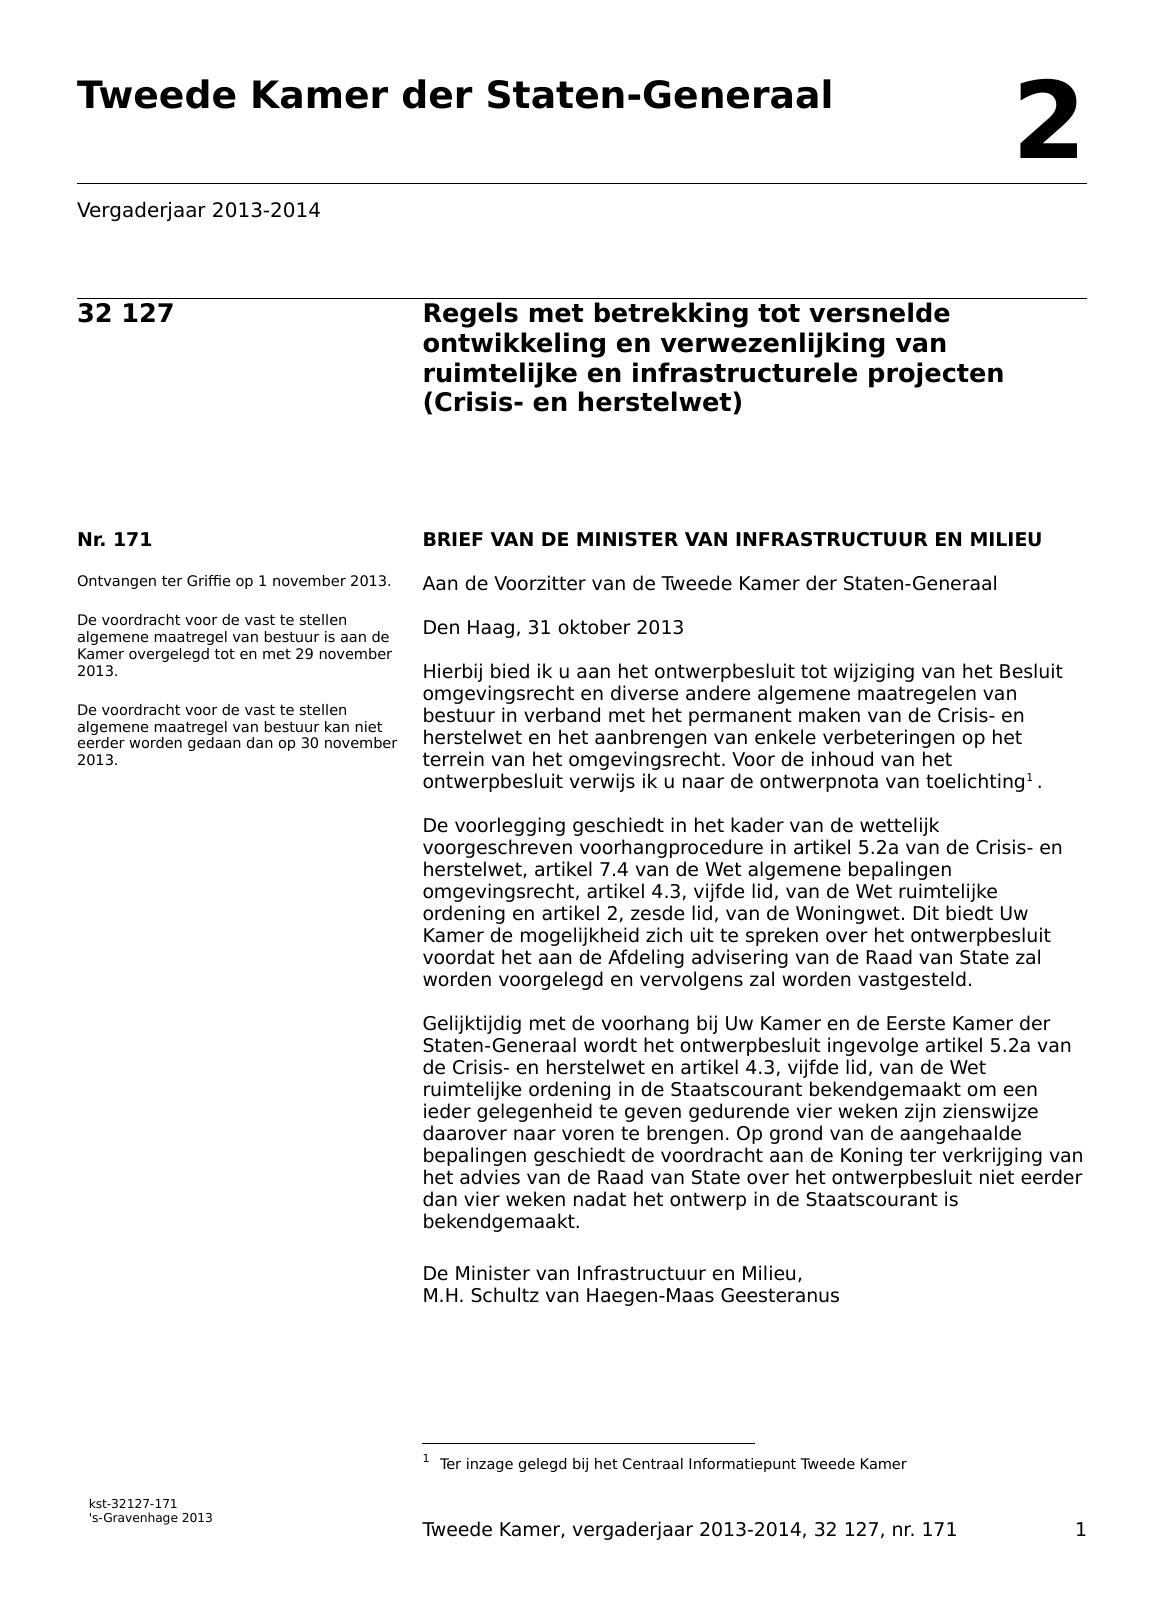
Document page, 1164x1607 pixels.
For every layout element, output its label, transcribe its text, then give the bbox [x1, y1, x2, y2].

text Aan de Voorzitter van de Tweede Kamer der Staten-Generaal [422, 573, 1087, 595]
text Hierbij bied ik u aan het ontwerpbesluit tot wijziging van het Besluit omgevingsrecht en diverse andere algemene maatregelen van bestuur in verband met het permanent maken van de Crisis- en herstelwet en het aanbrengen van enkele verbeteringen op het terrein van het omgevingsrecht. Voor de inhoud van het ontwerpbesluit verwijs ik u naar de ontwerpnota van toelichting. [422, 661, 1087, 793]
subtitle Nr. 171 BRIEF VAN DE MINISTER VAN INFRASTRUCTUUR EN MILIEU [77, 529, 1087, 551]
text [77, 590, 399, 612]
text De voordracht voor de vast te stellen algemene maatregel van bestuur kan niet eerder worden gedaan dan op 30 november 2013. [77, 702, 399, 769]
table_cell Vergaderjaar 2013-2014 [77, 184, 1087, 298]
text Ontvangen ter Griffie op 1 november 2013. [77, 573, 399, 590]
table_header 2 [886, 59, 1087, 183]
text Gelijktijdig met de voorhang bij Uw Kamer en de Eerste Kamer der Staten-Generaal wordt het ontwerpbesluit ingevolge artikel 5.2a van de Crisis- en herstelwet en artikel 4.3, vijfde lid, van de Wet ruimtelijke ordening in de Staatscourant bekendgemaakt om een ieder gelegenheid te geven gedurende vier weken zijn zienswijze daarover naar voren te brengen. Op grond van de aangehaalde bepalingen geschiedt de voordracht aan de Koning ter verkrijging van het advies van de Raad van State over het ontwerpbesluit niet eerder dan vier weken nadat het ontwerp in de Staatscourant is bekendgemaakt. [422, 1013, 1087, 1233]
text Den Haag, 31 oktober 2013 [422, 617, 1087, 639]
text [77, 679, 399, 702]
text 's-Gravenhage 2013 [88, 1511, 323, 1525]
text kst-32127-171 [88, 1497, 323, 1511]
text De voordracht voor de vast te stellen algemene maatregel van bestuur is aan de Kamer overgelegd tot en met 29 november 2013. [77, 612, 399, 679]
subtitle 32 127 Regels met betrekking tot versnelde ontwikkeling en verwezenlijking van ruimtelijke en infrastructurele projecten (Crisis- en herstelwet) [77, 299, 1087, 418]
table_header Tweede Kamer der Staten-Generaal [77, 59, 886, 183]
text De Minister van Infrastructuur en Milieu, M.H. Schultz van Haegen-Maas Geesteranus [422, 1263, 1087, 1307]
text Ter inzage gelegd bij het Centraal Informatiepunt Tweede Kamer [422, 1452, 1087, 1474]
text De voorlegging geschiedt in het kader van de wettelijk voorgeschreven voorhangprocedure in artikel 5.2a van de Crisis- en herstelwet, artikel 7.4 van de Wet algemene bepalingen omgevingsrecht, artikel 4.3, vijfde lid, van de Wet ruimtelijke ordening en artikel 2, zesde lid, van de Woningwet. Dit biedt Uw Kamer de mogelijkheid zich uit te spreken over het ontwerpbesluit voordat het aan de Afdeling advisering van de Raad van State zal worden voorgelegd en vervolgens zal worden vastgesteld. [422, 815, 1087, 991]
